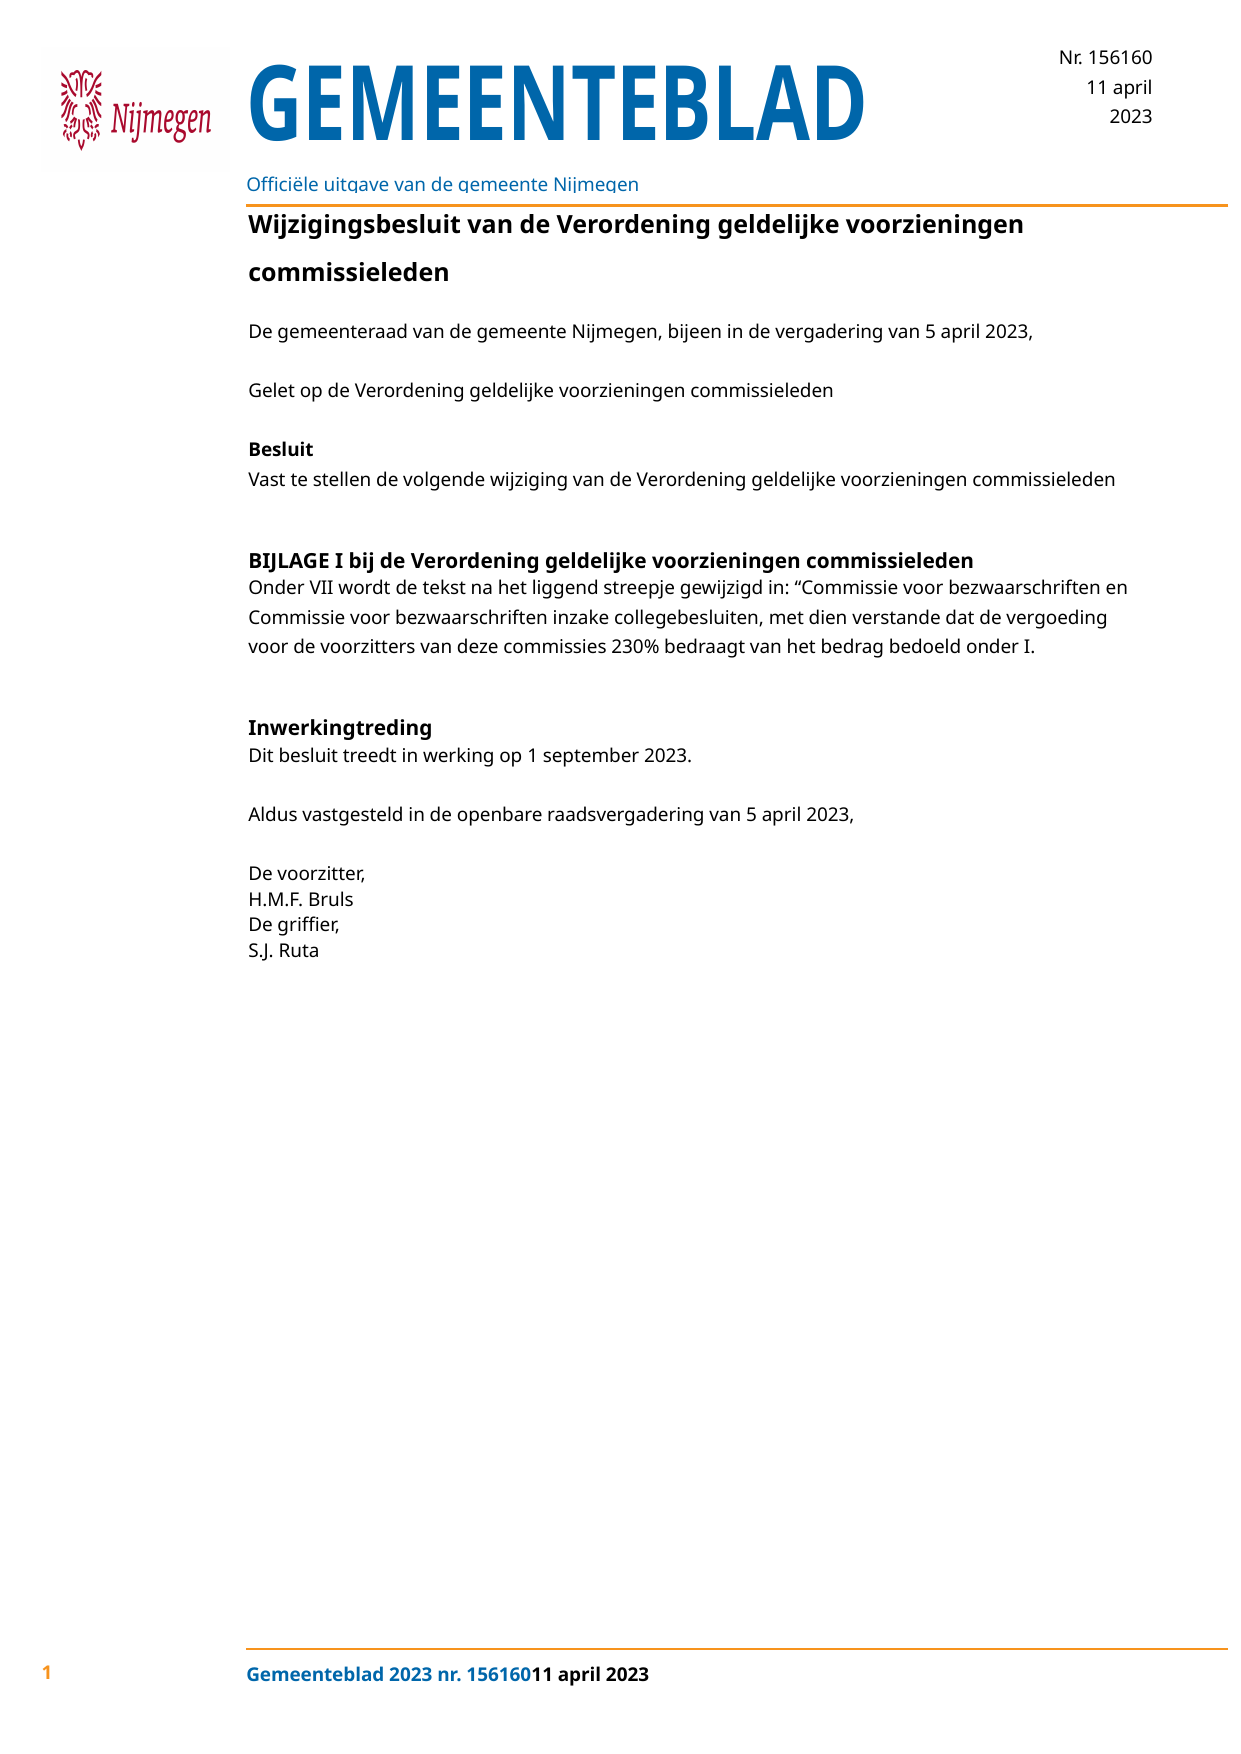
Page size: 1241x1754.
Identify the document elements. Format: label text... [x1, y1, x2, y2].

text De gemeenteraad van de gemeente Nijmegen, bijeen in de vergadering van 5 april 2023, [248, 318, 1152, 344]
text Onder VII wordt de tekst na het liggend streepje gewijzigd in: “Commissie voor bezwaarschriften en Commissie voor bezwaarschriften inzake collegebesluiten, met dien verstande dat de vergoeding voor de voorzitters van deze commissies 230% bedraagt van het bedrag bedoeld onder I. [248, 574, 1152, 659]
text Besluit [248, 436, 1152, 462]
text Gelet op de Verordening geldelijke voorzieningen commissieleden [248, 377, 1152, 403]
text Wijzigingsbesluit van de Verordening geldelijke voorzieningen commissieleden [248, 207, 1152, 288]
text H.M.F. Bruls [248, 886, 1152, 912]
text De voorzitter, [248, 860, 1152, 886]
text S.J. Ruta [248, 937, 1152, 963]
text Vast te stellen de volgende wijziging van de Verordening geldelijke voorzieningen commissieleden [248, 466, 1152, 492]
text De griffier, [248, 912, 1152, 937]
text Dit besluit treedt in werking op 1 september 2023. [248, 742, 1152, 768]
text Inwerkingtreding [248, 713, 1152, 742]
picture [41, 47, 231, 172]
text Aldus vastgesteld in de openbare raadsvergadering van 5 april 2023, [248, 801, 1152, 827]
text BIJLAGE I bij de Verordening geldelijke voorzieningen commissieleden [248, 546, 1152, 574]
